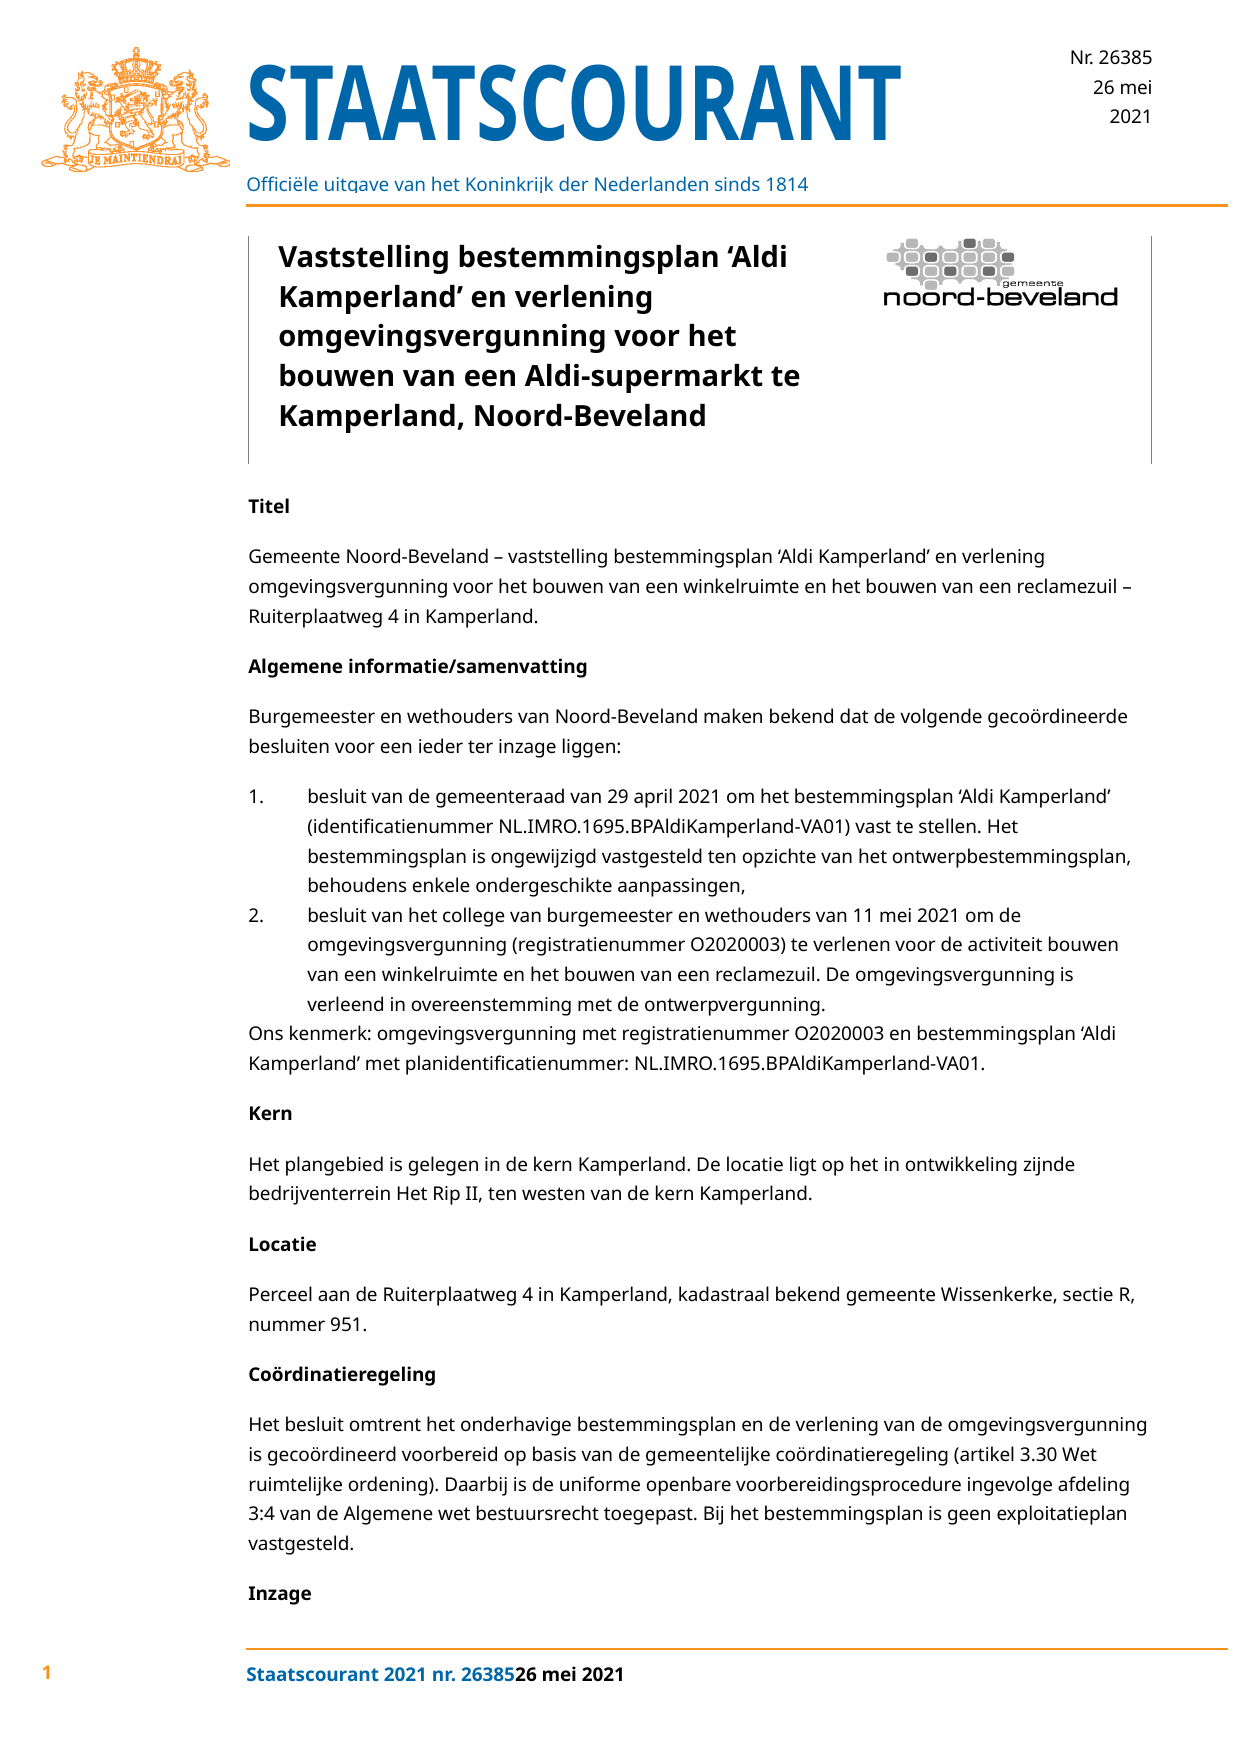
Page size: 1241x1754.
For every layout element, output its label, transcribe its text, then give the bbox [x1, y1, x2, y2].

table_header Vaststelling bestemmingsplan ‘Aldi Kamperland’ en verlening omgevingsvergunning voor het bouwen van een Aldi-supermarkt te Kamperland, Noord-Beveland [249, 236, 850, 464]
picture [882, 236, 1119, 308]
list besluit van het college van burgemeester en wethouders van 11 mei 2021 om de omgevingsvergunning (registratienummer O2020003) te verlenen voor de activiteit bouwen van een winkelruimte en het bouwen van een reclamezuil. De omgevingsvergunning is verleend in overeenstemming met de ontwerpvergunning. [248, 902, 1152, 1017]
text Algemene informatie/samenvatting [248, 653, 1152, 679]
table_header [850, 236, 1151, 464]
text Coördinatieregeling [248, 1361, 1152, 1387]
list besluit van de gemeenteraad van 29 april 2021 om het bestemmingsplan ‘Aldi Kamperland’ (identificatienummer NL.IMRO.1695.BPAldiKamperland-VA01) vast te stellen. Het bestemmingsplan is ongewijzigd vastgesteld ten opzichte van het ontwerpbestemmingsplan, behoudens enkele ondergeschikte aanpassingen, [248, 784, 1152, 898]
text Kern [248, 1100, 1152, 1126]
text Ons kenmerk: omgevingsvergunning met registratienummer O2020003 en bestemmingsplan ‘Aldi Kamperland’ met planidentificatienummer: NL.IMRO.1695.BPAldiKamperland‐VA01. [248, 1020, 1152, 1076]
text Gemeente Noord-Beveland – vaststelling bestemmingsplan ‘Aldi Kamperland’ en verlening omgevingsvergunning voor het bouwen van een winkelruimte en het bouwen van een reclamezuil – Ruiterplaatweg 4 in Kamperland. [248, 544, 1152, 629]
text Het plangebied is gelegen in de kern Kamperland. De locatie ligt op het in ontwikkeling zijnde bedrijventerrein Het Rip II, ten westen van de kern Kamperland. [248, 1151, 1152, 1206]
text Locatie [248, 1231, 1152, 1257]
text Titel [248, 493, 1152, 519]
text Burgemeester en wethouders van Noord-Beveland maken bekend dat de volgende gecoördineerde besluiten voor een ieder ter inzage liggen: [248, 704, 1152, 759]
text Het besluit omtrent het onderhavige bestemmingsplan en de verlening van de omgevingsvergunning is gecoördineerd voorbereid op basis van de gemeentelijke coördinatieregeling (artikel 3.30 Wet ruimtelijke ordening). Daarbij is de uniforme openbare voorbereidingsprocedure ingevolge afdeling 3:4 van de Algemene wet bestuursrecht toegepast. Bij het bestemmingsplan is geen exploitatieplan vastgesteld. [248, 1412, 1152, 1556]
picture [41, 47, 231, 172]
text Inzage [248, 1580, 1152, 1606]
text Perceel aan de Ruiterplaatweg 4 in Kamperland, kadastraal bekend gemeente Wissenkerke, sectie R, nummer 951. [248, 1281, 1152, 1337]
